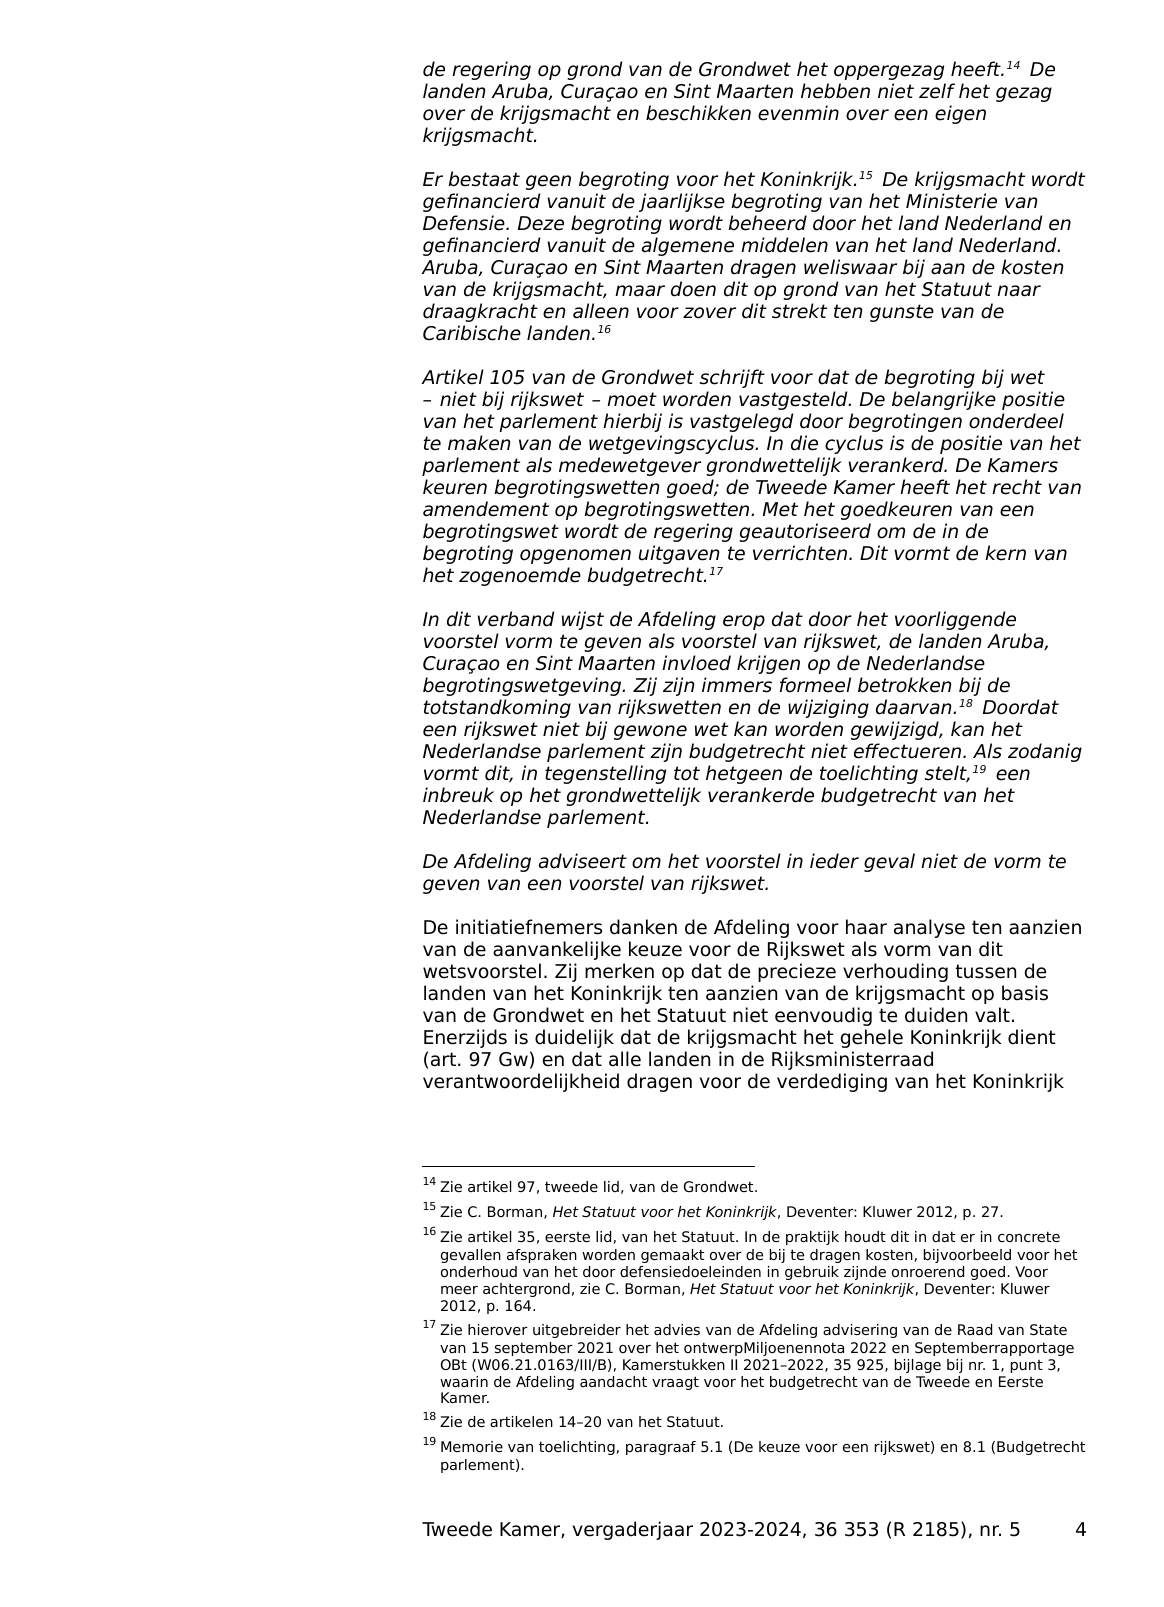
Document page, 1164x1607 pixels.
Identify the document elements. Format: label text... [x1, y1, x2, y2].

text De initiatiefnemers danken de Afdeling voor haar analyse ten aanzien van de aanvankelijke keuze voor de Rijkswet als vorm van dit wetsvoorstel. Zij merken op dat de precieze verhouding tussen de landen van het Koninkrijk ten aanzien van de krijgsmacht op basis van de Grondwet en het Statuut niet eenvoudig te duiden valt. Enerzijds is duidelijk dat de krijgsmacht het gehele Koninkrijk dient (art. 97 Gw) en dat alle landen in de Rijksministerraad verantwoordelijkheid dragen voor de verdediging van het Koninkrijk [422, 917, 1087, 1093]
text Er bestaat geen begroting voor het Koninkrijk. De krijgsmacht wordt gefinancierd vanuit de jaarlijkse begroting van het Ministerie van Defensie. Deze begroting wordt beheerd door het land Nederland en gefinancierd vanuit de algemene middelen van het land Nederland. Aruba, Curaçao en Sint Maarten dragen weliswaar bij aan de kosten van de krijgsmacht, maar doen dit op grond van het Statuut naar draagkracht en alleen voor zover dit strekt ten gunste van de Caribische landen. [422, 169, 1087, 345]
text Zie C. Borman, Het Statuut voor het Koninkrijk, Deventer: Kluwer 2012, p. 27. [422, 1200, 1087, 1222]
text Memorie van toelichting, paragraaf 5.1 (De keuze voor een rijkswet) en 8.1 (Budgetrecht parlement). [422, 1435, 1087, 1474]
text Zie artikel 97, tweede lid, van de Grondwet. [422, 1175, 1087, 1197]
text Zie hierover uitgebreider het advies van de Afdeling advisering van de Raad van State van 15 september 2021 over het ontwerpMiljoenennota 2022 en Septemberrapportage OBt (W06.21.0163/III/B), Kamerstukken II 2021–2022, 35 925, bijlage bij nr. 1, punt 3, waarin de Afdeling aandacht vraagt voor het budgetrecht van de Tweede en Eerste Kamer. [422, 1318, 1087, 1407]
text de regering op grond van de Grondwet het oppergezag heeft. De landen Aruba, Curaçao en Sint Maarten hebben niet zelf het gezag over de krijgsmacht en beschikken evenmin over een eigen krijgsmacht. [422, 59, 1087, 147]
text Artikel 105 van de Grondwet schrijft voor dat de begroting bij wet – niet bij rijkswet – moet worden vastgesteld. De belangrijke positie van het parlement hierbij is vastgelegd door begrotingen onderdeel te maken van de wetgevingscyclus. In die cyclus is de positie van het parlement als medewetgever grondwettelijk verankerd. De Kamers keuren begrotingswetten goed; de Tweede Kamer heeft het recht van amendement op begrotingswetten. Met het goedkeuren van een begrotingswet wordt de regering geautoriseerd om de in de begroting opgenomen uitgaven te verrichten. Dit vormt de kern van het zogenoemde budgetrecht. [422, 367, 1087, 587]
text In dit verband wijst de Afdeling erop dat door het voorliggende voorstel vorm te geven als voorstel van rijkswet, de landen Aruba, Curaçao en Sint Maarten invloed krijgen op de Nederlandse begrotingswetgeving. Zij zijn immers formeel betrokken bij de totstandkoming van rijkswetten en de wijziging daarvan. Doordat een rijkswet niet bij gewone wet kan worden gewijzigd, kan het Nederlandse parlement zijn budgetrecht niet effectueren. Als zodanig vormt dit, in tegenstelling tot hetgeen de toelichting stelt, een inbreuk op het grondwettelijk verankerde budgetrecht van het Nederlandse parlement. [422, 609, 1087, 829]
text Zie artikel 35, eerste lid, van het Statuut. In de praktijk houdt dit in dat er in concrete gevallen afspraken worden gemaakt over de bij te dragen kosten, bijvoorbeeld voor het onderhoud van het door defensiedoeleinden in gebruik zijnde onroerend goed. Voor meer achtergrond, zie C. Borman, Het Statuut voor het Koninkrijk, Deventer: Kluwer 2012, p. 164. [422, 1225, 1087, 1315]
text De Afdeling adviseert om het voorstel in ieder geval niet de vorm te geven van een voorstel van rijkswet. [422, 851, 1087, 895]
text Zie de artikelen 14–20 van het Statuut. [422, 1410, 1087, 1432]
